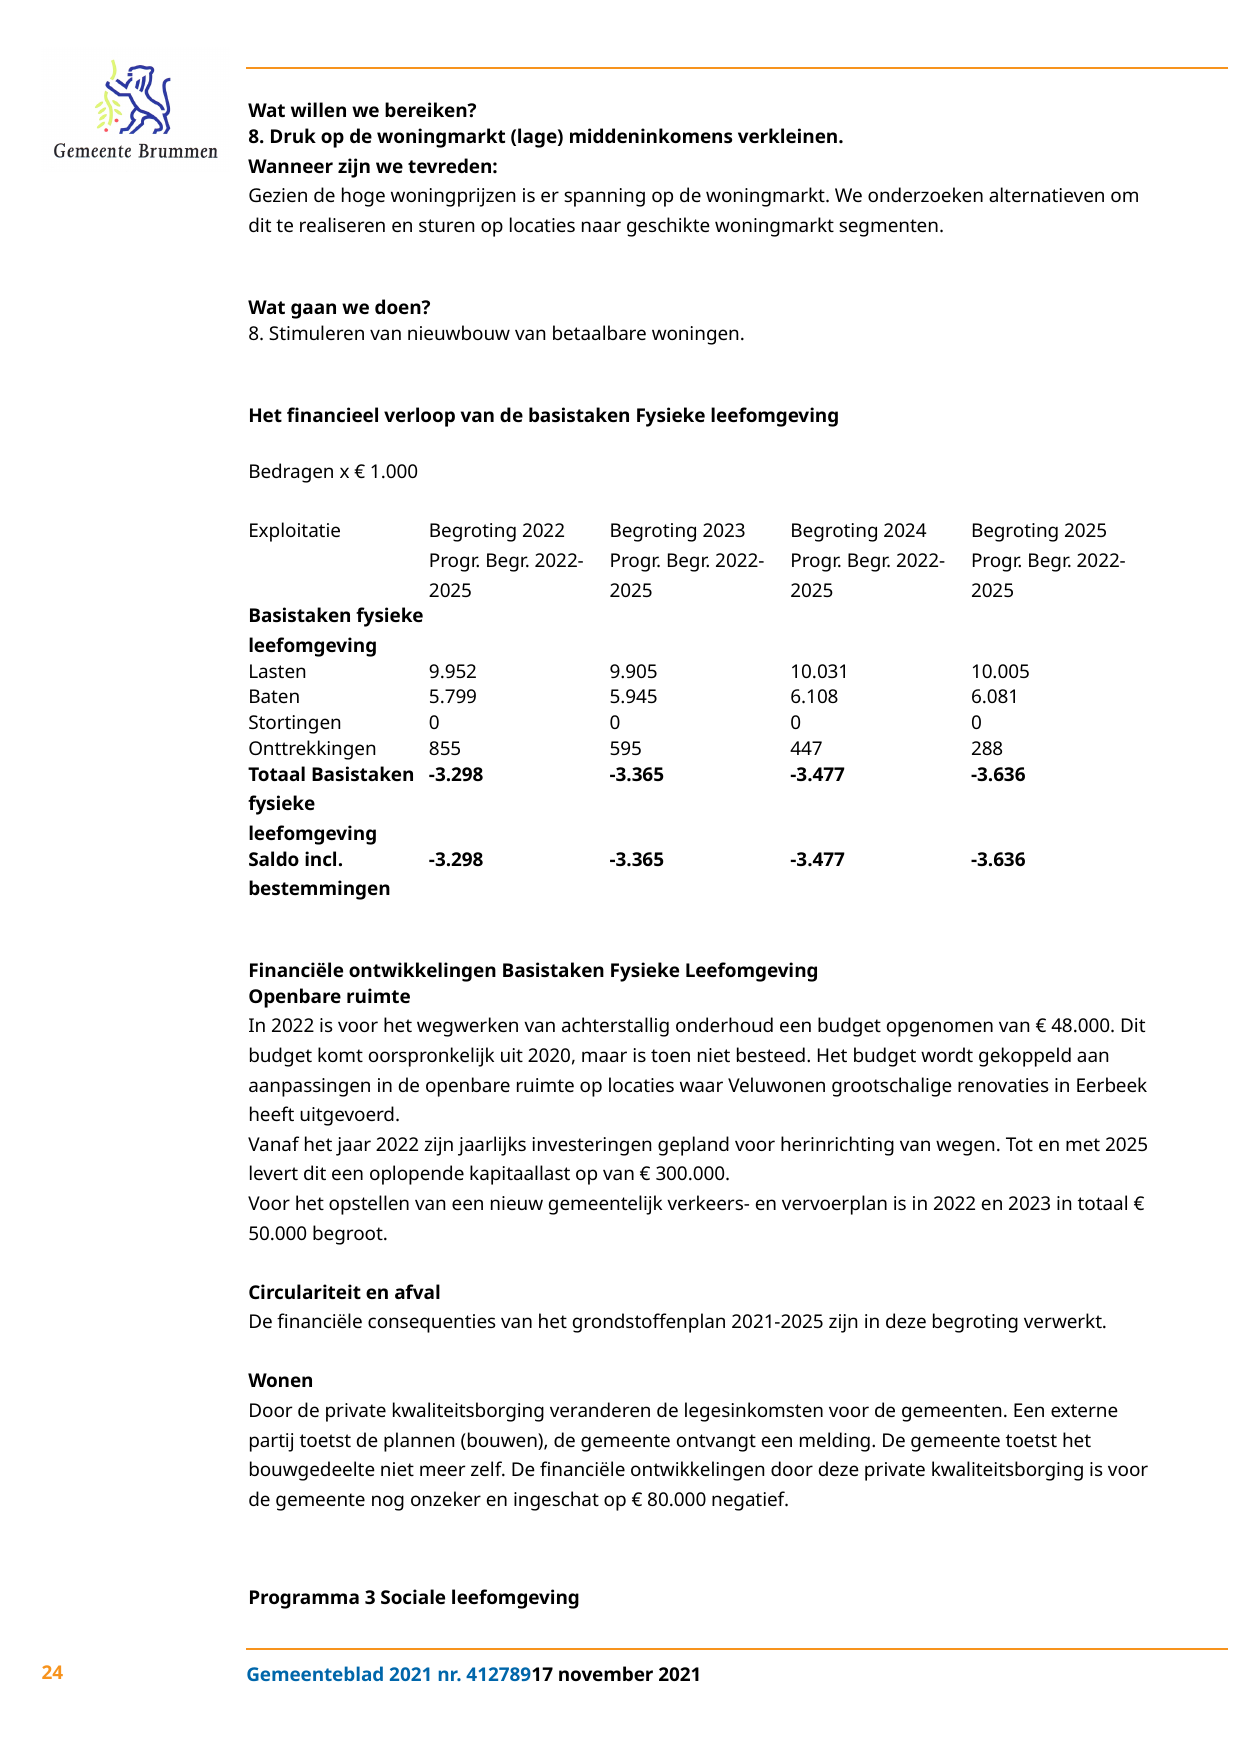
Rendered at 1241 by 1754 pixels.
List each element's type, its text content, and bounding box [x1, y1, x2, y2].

text De financiële consequenties van het grondstoffenplan 2021-2025 zijn in deze begroting verwerkt. [248, 1308, 1152, 1334]
text Door de private kwaliteitsborging veranderen de legesinkomsten voor de gemeenten. Een externe partij toetst de plannen (bouwen), de gemeente ontvangt een melding. De gemeente toetst het bouwgedeelte niet meer zelf. De financiële ontwikkelingen door deze private kwaliteitsborging is voor de gemeente nog onzeker en ingeschat op € 80.000 negatief. [248, 1397, 1152, 1512]
table_cell [790, 603, 971, 658]
table_cell 0 [609, 709, 790, 735]
table_cell Basistaken fysieke leefomgeving [248, 603, 429, 658]
text 8. Druk op de woningmarkt (lage) middeninkomens verkleinen. [248, 123, 1152, 149]
table_cell 6.108 [790, 684, 971, 709]
table_cell 855 [429, 735, 609, 761]
table_cell 0 [971, 709, 1152, 735]
text Programma 3 Sociale leefomgeving [248, 1582, 1152, 1611]
text Wat gaan we doen? [248, 292, 1152, 320]
table_cell 10.005 [971, 658, 1152, 684]
table_cell 10.031 [790, 658, 971, 684]
table_cell 0 [429, 709, 609, 735]
table_header Begroting 2025 Progr. Begr. 2022-2025 [971, 518, 1152, 603]
table_cell 6.081 [971, 684, 1152, 709]
text Financiële ontwikkelingen Basistaken Fysieke Leefomgeving [248, 955, 1152, 983]
table_cell Saldo incl. bestemmingen [248, 846, 429, 901]
table_cell [609, 603, 790, 658]
table_cell 9.952 [429, 658, 609, 684]
text Openbare ruimte [248, 983, 1152, 1009]
table_cell -3.636 [971, 761, 1152, 846]
table_cell 595 [609, 735, 790, 761]
table_cell -3.477 [790, 761, 971, 846]
text Gezien de hoge woningprijzen is er spanning op de woningmarkt. We onderzoeken alternatieven om dit te realiseren en sturen op locaties naar geschikte woningmarkt segmenten. [248, 182, 1152, 238]
text Het financieel verloop van de basistaken Fysieke leefomgeving [248, 400, 1152, 429]
table_cell 447 [790, 735, 971, 761]
table_cell 5.799 [429, 684, 609, 709]
table_cell -3.365 [609, 761, 790, 846]
table_cell [971, 603, 1152, 658]
text Bedragen x € 1.000 [248, 458, 1152, 484]
table_cell -3.298 [429, 761, 609, 846]
table_cell Stortingen [248, 709, 429, 735]
table_header Begroting 2023 Progr. Begr. 2022-2025 [609, 518, 790, 603]
text In 2022 is voor het wegwerken van achterstallig onderhoud een budget opgenomen van € 48.000. Dit budget komt oorspronkelijk uit 2020, maar is toen niet besteed. Het budget wordt gekoppeld aan aanpassingen in de openbare ruimte op locaties waar Veluwonen grootschalige renovaties in Eerbeek heeft uitgevoerd. [248, 1013, 1152, 1127]
text Voor het opstellen van een nieuw gemeentelijk verkeers- en vervoerplan is in 2022 en 2023 in totaal € 50.000 begroot. [248, 1190, 1152, 1246]
table_cell -3.477 [790, 846, 971, 901]
table_cell 9.905 [609, 658, 790, 684]
text 8. Stimuleren van nieuwbouw van betaalbare woningen. [248, 320, 1152, 346]
text Wat willen we bereiken? [248, 95, 1152, 123]
table_header Exploitatie [248, 518, 429, 603]
table_cell [429, 603, 609, 658]
picture [41, 47, 231, 172]
table_cell 0 [790, 709, 971, 735]
table_cell -3.298 [429, 846, 609, 901]
text Wonen [248, 1368, 1152, 1393]
table_header Begroting 2022 Progr. Begr. 2022-2025 [429, 518, 609, 603]
table_cell Baten [248, 684, 429, 709]
table_cell 5.945 [609, 684, 790, 709]
text Wanneer zijn we tevreden: [248, 153, 1152, 178]
table_cell -3.636 [971, 846, 1152, 901]
table_cell Onttrekkingen [248, 735, 429, 761]
text Vanaf het jaar 2022 zijn jaarlijks investeringen gepland voor herinrichting van wegen. Tot en met 2025 levert dit een oplopende kapitaallast op van € 300.000. [248, 1131, 1152, 1186]
table_header Begroting 2024 Progr. Begr. 2022-2025 [790, 518, 971, 603]
text Circulariteit en afval [248, 1279, 1152, 1305]
table_cell Lasten [248, 658, 429, 684]
table_cell 288 [971, 735, 1152, 761]
table_cell -3.365 [609, 846, 790, 901]
table_cell Totaal Basistaken fysieke leefomgeving [248, 761, 429, 846]
